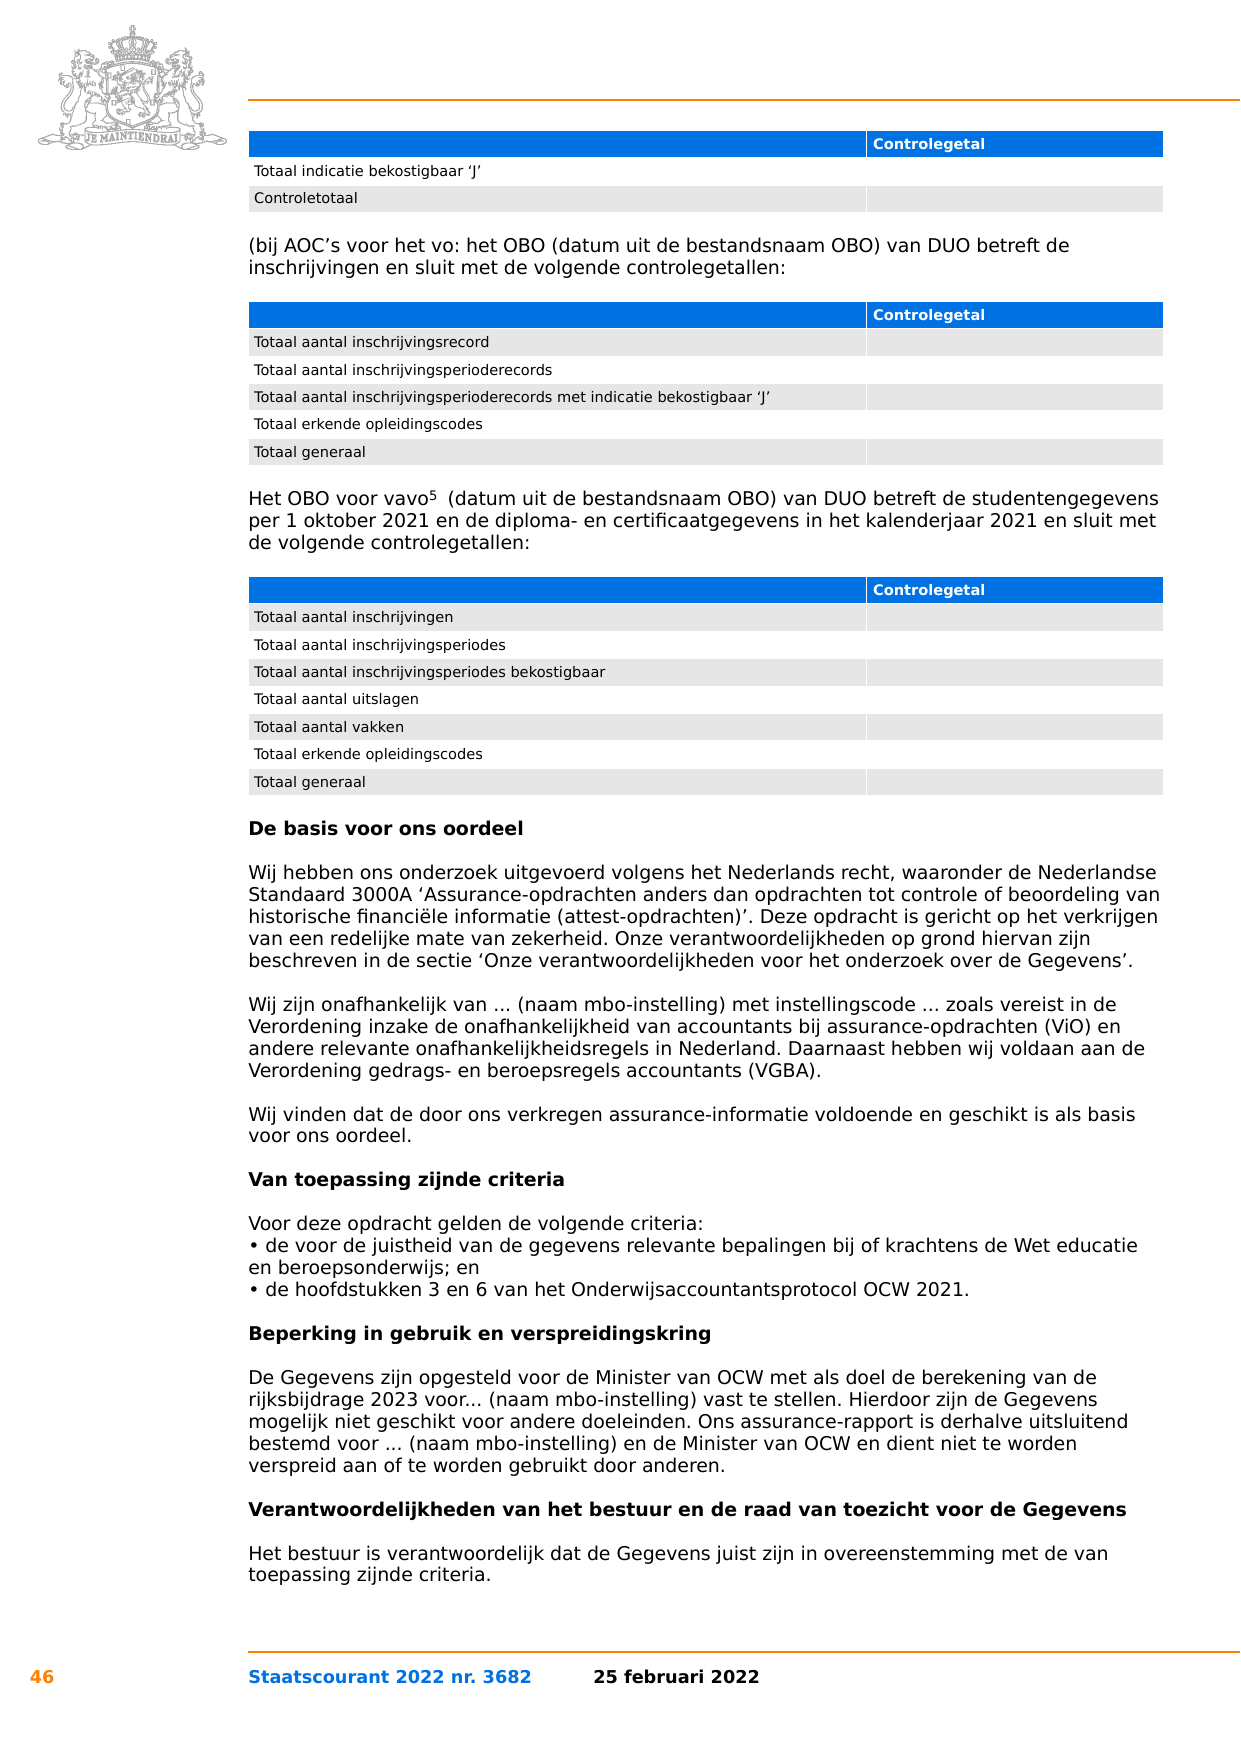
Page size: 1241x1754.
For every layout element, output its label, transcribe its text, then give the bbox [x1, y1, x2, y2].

table_cell [867, 714, 1163, 740]
text Wij vinden dat de door ons verkregen assurance-informatie voldoende en geschikt is als basis voor ons oordeel. [248, 1103, 1163, 1147]
table_cell Totaal aantal inschrijvingen [249, 604, 866, 631]
text Wij hebben ons onderzoek uitgevoerd volgens het Nederlands recht, waaronder de Nederlandse Standaard 3000A ‘Assurance-opdrachten anders dan opdrachten tot controle of beoordeling van historische financiële informatie (attest-opdrachten)’. Deze opdracht is gericht op het verkrijgen van een redelijke mate van zekerheid. Onze verantwoordelijkheden op grond hiervan zijn beschreven in de sectie ‘Onze verantwoordelijkheden voor het onderzoek over de Gegevens’. [248, 862, 1163, 972]
table_header Controlegetal [867, 577, 1163, 603]
table_cell Totaal erkende opleidingscodes [249, 411, 866, 438]
text Het bestuur is verantwoordelijk dat de Gegevens juist zijn in overeenstemming met de van toepassing zijnde criteria. [248, 1542, 1163, 1586]
table_cell [867, 604, 1163, 631]
table_header Controlegetal [867, 131, 1163, 157]
table_cell Controletotaal [249, 186, 866, 212]
table_header [249, 131, 866, 157]
table_header [249, 302, 866, 328]
table_cell [867, 158, 1163, 185]
table_cell [867, 384, 1163, 410]
subtitle Van toepassing zijnde criteria [248, 1169, 1163, 1191]
table_cell Totaal aantal inschrijvingsperioderecords [249, 357, 866, 383]
subtitle Beperking in gebruik en verspreidingskring [248, 1323, 1163, 1345]
text Het OBO voor vavo5 (datum uit de bestandsnaam OBO) van DUO betreft de studentengegevens per 1 oktober 2021 en de diploma- en certificaatgegevens in het kalenderjaar 2021 en sluit met de volgende controlegetallen: [248, 488, 1163, 554]
picture [38, 25, 227, 150]
table_cell [867, 769, 1163, 795]
text Voor deze opdracht gelden de volgende criteria: [248, 1213, 1163, 1235]
table_cell [867, 741, 1163, 768]
text • de voor de juistheid van de gegevens relevante bepalingen bij of krachtens de Wet educatie en beroepsonderwijs; en [248, 1235, 1163, 1279]
table_cell Totaal aantal inschrijvingsperiodes [249, 632, 866, 658]
table_cell Totaal aantal inschrijvingsperioderecords met indicatie bekostigbaar ‘J’ [249, 384, 866, 410]
table_cell Totaal aantal inschrijvingsrecord [249, 329, 866, 356]
text De Gegevens zijn opgesteld voor de Minister van OCW met als doel de berekening van de rijksbijdrage 2023 voor... (naam mbo-instelling) vast te stellen. Hierdoor zijn de Gegevens mogelijk niet geschikt voor andere doeleinden. Ons assurance-rapport is derhalve uitsluitend bestemd voor ... (naam mbo-instelling) en de Minister van OCW en dient niet te worden verspreid aan of te worden gebruikt door anderen. [248, 1367, 1163, 1477]
table_cell [867, 659, 1163, 686]
table_cell Totaal generaal [249, 439, 866, 465]
table_cell [867, 687, 1163, 713]
subtitle De basis voor ons oordeel [248, 818, 1163, 840]
table_cell [867, 439, 1163, 465]
table_cell [867, 632, 1163, 658]
table_header Controlegetal [867, 302, 1163, 328]
table_cell Totaal aantal inschrijvingsperiodes bekostigbaar [249, 659, 866, 686]
table_cell Totaal indicatie bekostigbaar ‘J’ [249, 158, 866, 185]
table_cell [867, 186, 1163, 212]
table_cell Totaal aantal uitslagen [249, 687, 866, 713]
table_header [249, 577, 866, 603]
subtitle Verantwoordelijkheden van het bestuur en de raad van toezicht voor de Gegevens [248, 1498, 1163, 1521]
text (bij AOC’s voor het vo: het OBO (datum uit de bestandsnaam OBO) van DUO betreft de inschrijvingen en sluit met de volgende controlegetallen: [248, 235, 1163, 279]
text Wij zijn onafhankelijk van ... (naam mbo-instelling) met instellingscode ... zoals vereist in de Verordening inzake de onafhankelijkheid van accountants bij assurance-opdrachten (ViO) en andere relevante onafhankelijkheidsregels in Nederland. Daarnaast hebben wij voldaan aan de Verordening gedrags- en beroepsregels accountants (VGBA). [248, 994, 1163, 1082]
table_cell Totaal erkende opleidingscodes [249, 741, 866, 768]
table_cell Totaal aantal vakken [249, 714, 866, 740]
table_cell [867, 357, 1163, 383]
table_cell Totaal generaal [249, 769, 866, 795]
table_cell [867, 329, 1163, 356]
text • de hoofdstukken 3 en 6 van het Onderwijsaccountantsprotocol OCW 2021. [248, 1279, 1163, 1301]
table_cell [867, 411, 1163, 438]
